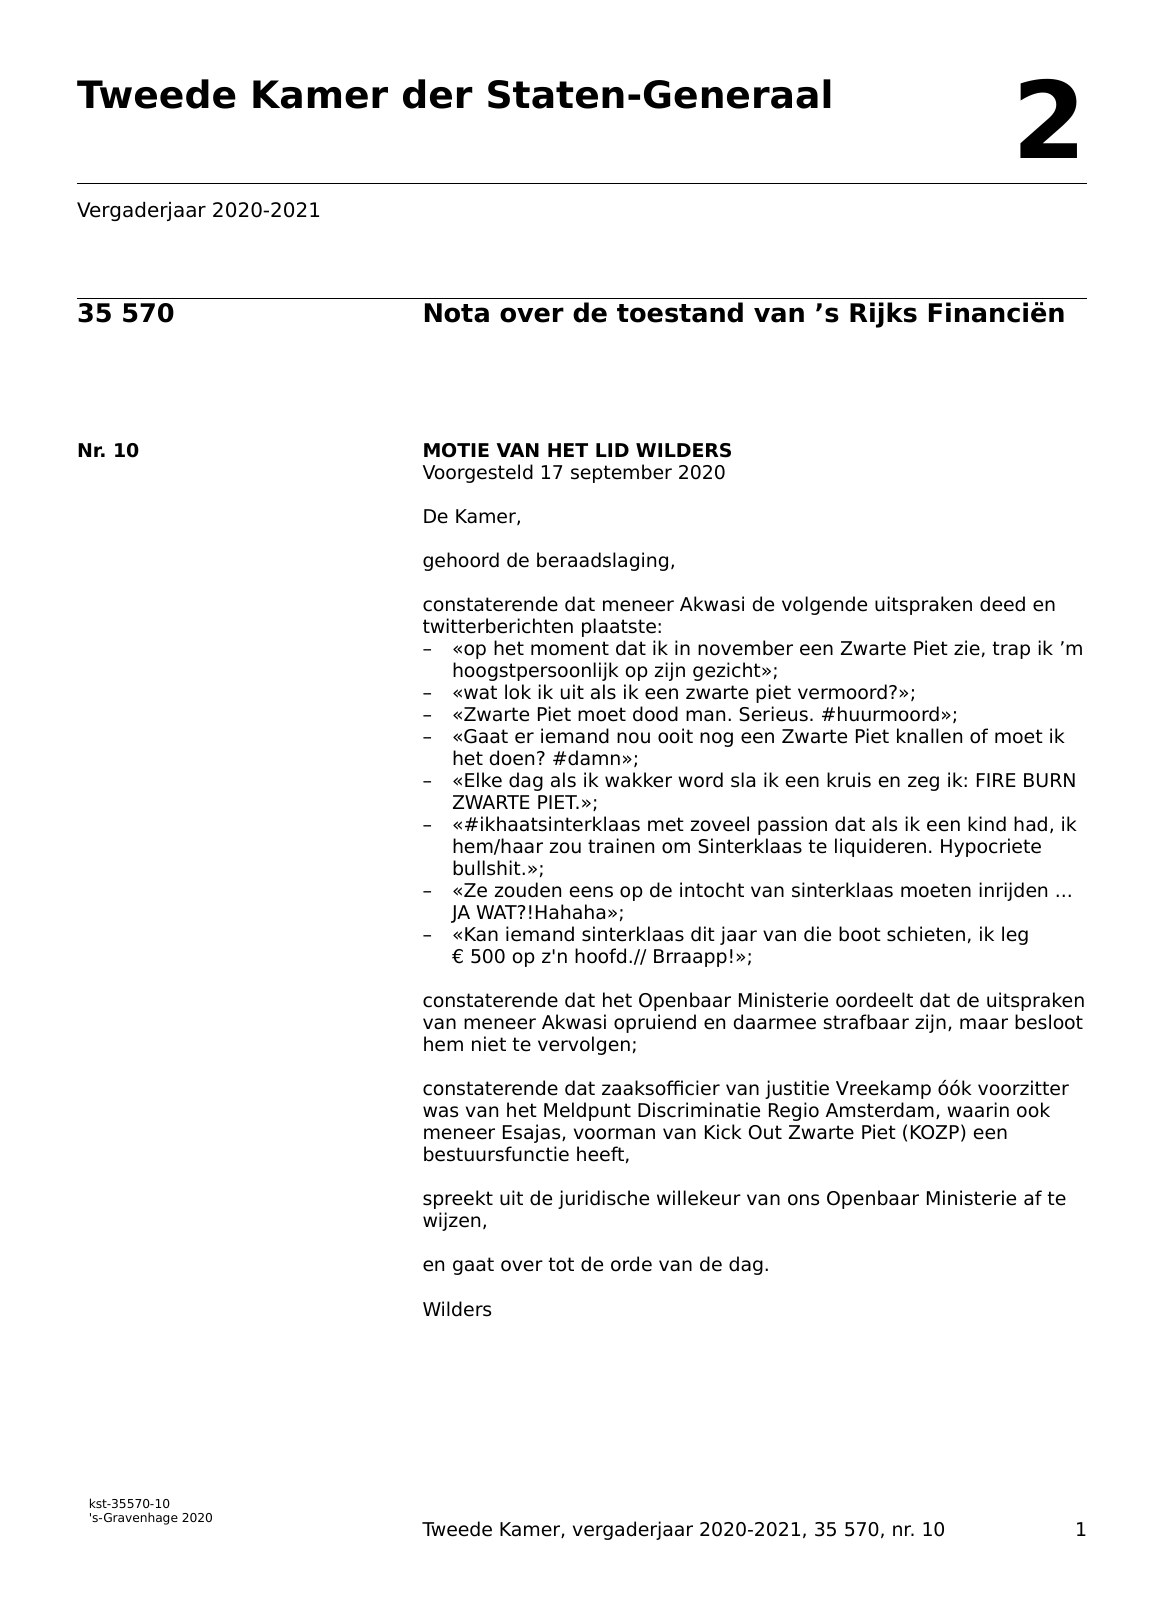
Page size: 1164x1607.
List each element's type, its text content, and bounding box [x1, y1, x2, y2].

text – «Elke dag als ik wakker word sla ik een kruis en zeg ik: FIRE BURN ZWARTE PIET.»; [422, 770, 1087, 814]
table_header 2 [886, 59, 1087, 183]
text constaterende dat meneer Akwasi de volgende uitspraken deed en twitterberichten plaatste: [422, 594, 1087, 638]
text – «Zwarte Piet moet dood man. Serieus. #huurmoord»; [422, 704, 1087, 726]
table_header Tweede Kamer der Staten-Generaal [77, 59, 886, 183]
text – «op het moment dat ik in november een Zwarte Piet zie, trap ik ’m hoogstpersoonlijk op zijn gezicht»; [422, 638, 1087, 682]
text Wilders [422, 1298, 1087, 1321]
text constaterende dat het Openbaar Ministerie oordeelt dat de uitspraken van meneer Akwasi opruiend en daarmee strafbaar zijn, maar besloot hem niet te vervolgen; [422, 990, 1087, 1056]
subtitle Nr. 10 MOTIE VAN HET LID WILDERS [77, 440, 1087, 462]
subtitle 35 570 Nota over de toestand van ’s Rijks Financiën [77, 299, 1087, 329]
text spreekt uit de juridische willekeur van ons Openbaar Ministerie af te wijzen, [422, 1188, 1087, 1232]
text – «Ze zouden eens op de intocht van sinterklaas moeten inrijden ... JA WAT?!Hahaha»; [422, 880, 1087, 924]
text en gaat over tot de orde van de dag. [422, 1254, 1087, 1276]
text – «Kan iemand sinterklaas dit jaar van die boot schieten, ik leg € 500 op z'n hoofd.// Brraapp!»; [422, 924, 1087, 968]
text – «#ikhaatsinterklaas met zoveel passion dat als ik een kind had, ik hem/haar zou trainen om Sinterklaas te liquideren. Hypocriete bullshit.»; [422, 814, 1087, 880]
text gehoord de beraadslaging, [422, 550, 1087, 572]
text – «Gaat er iemand nou ooit nog een Zwarte Piet knallen of moet ik het doen? #damn»; [422, 726, 1087, 770]
text constaterende dat zaaksofficier van justitie Vreekamp óók voorzitter was van het Meldpunt Discriminatie Regio Amsterdam, waarin ook meneer Esajas, voorman van Kick Out Zwarte Piet (KOZP) een bestuursfunctie heeft, [422, 1078, 1087, 1166]
text – «wat lok ik uit als ik een zwarte piet vermoord?»; [422, 682, 1087, 704]
table_cell Vergaderjaar 2020-2021 [77, 184, 1087, 298]
text kst-35570-10 [88, 1497, 323, 1511]
text De Kamer, [422, 506, 1087, 528]
text Voorgesteld 17 september 2020 [422, 462, 1087, 484]
text 's-Gravenhage 2020 [88, 1511, 323, 1525]
